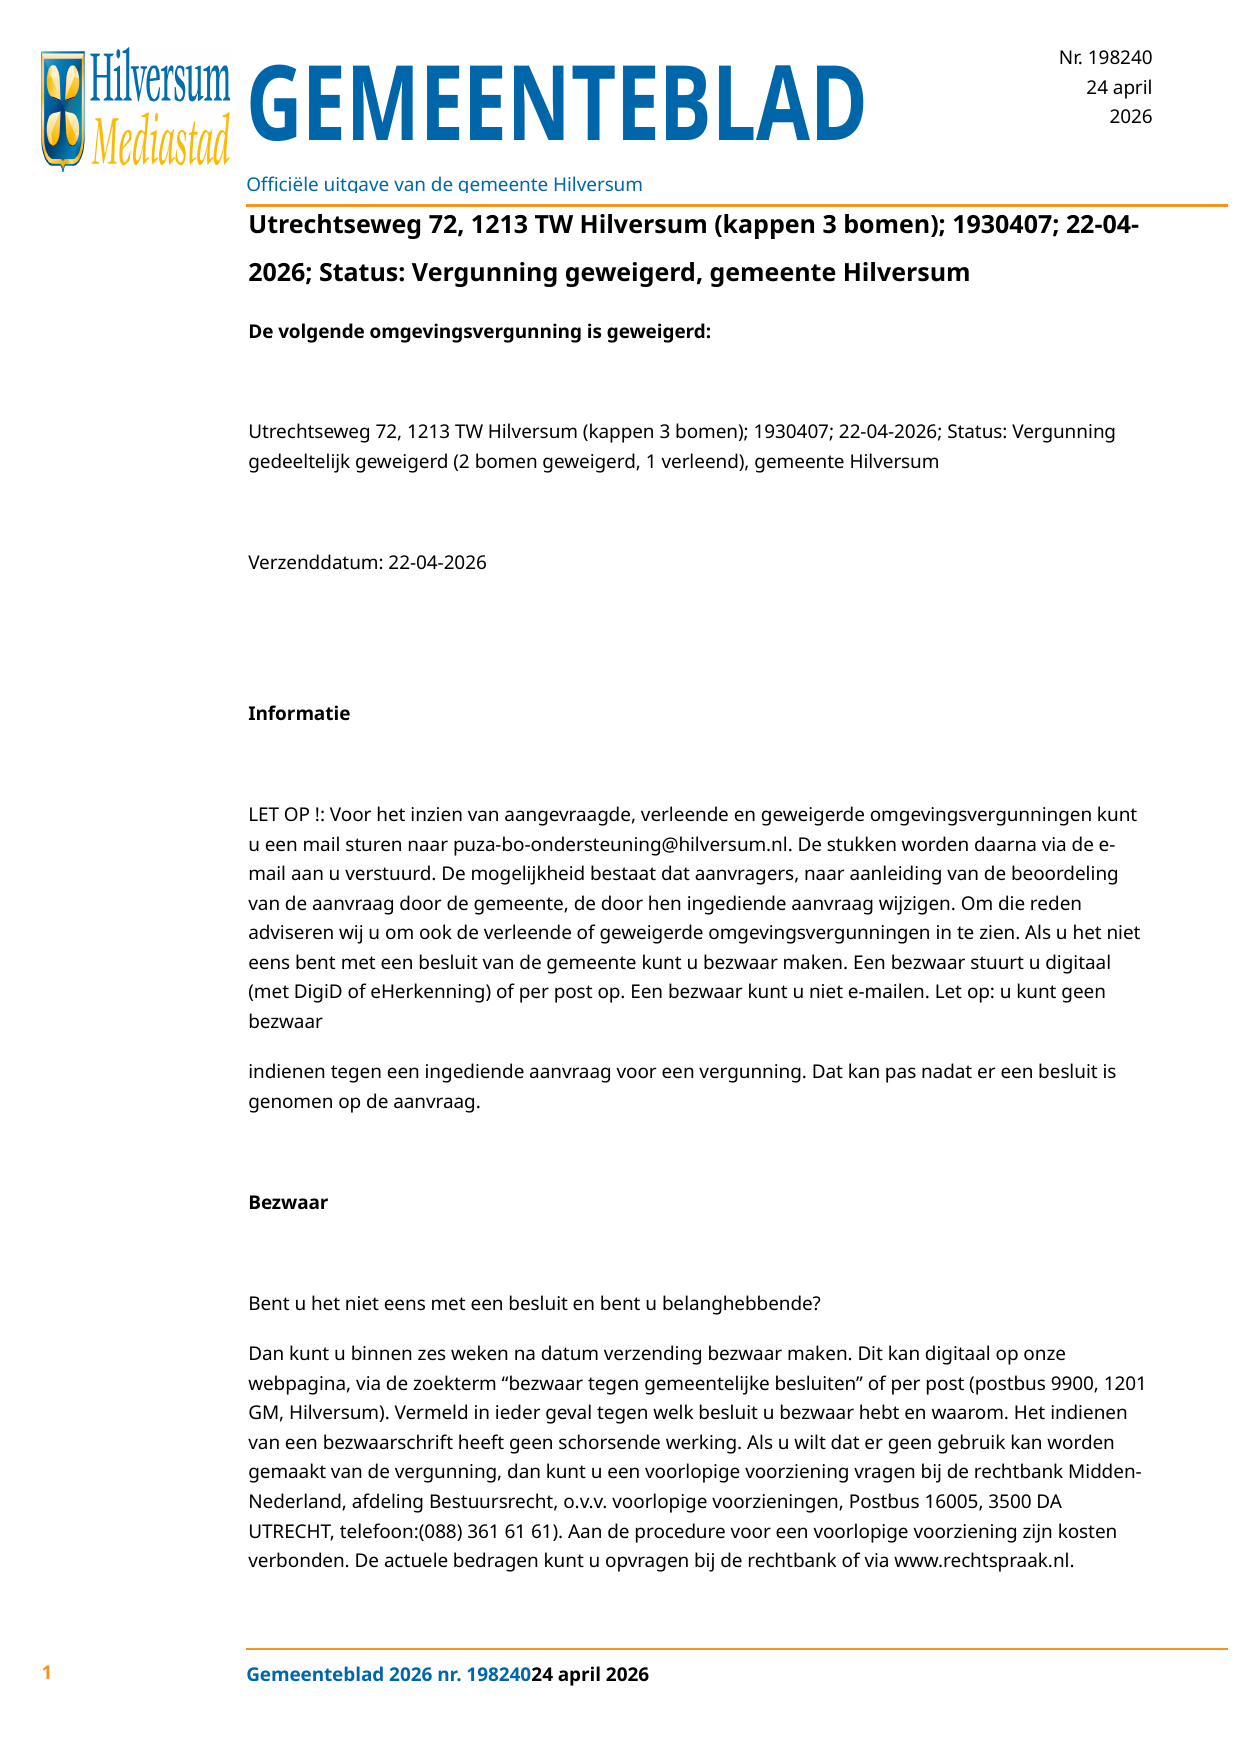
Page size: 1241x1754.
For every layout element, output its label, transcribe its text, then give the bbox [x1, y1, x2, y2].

text Verzenddatum: 22-04-2026 [248, 549, 1152, 575]
text Informatie [248, 700, 1152, 726]
text Utrechtseweg 72, 1213 TW Hilversum (kappen 3 bomen); 1930407; 22-04-2026; Status: Vergunning gedeeltelijk geweigerd (2 bomen geweigerd, 1 verleend), gemeente Hilversum [248, 419, 1152, 474]
text Bent u het niet eens met een besluit en bent u belanghebbende? [248, 1290, 1152, 1316]
text Utrechtseweg 72, 1213 TW Hilversum (kappen 3 bomen); 1930407; 22-04-2026; Status: Vergunning geweigerd, gemeente Hilversum [248, 207, 1152, 288]
text Dan kunt u binnen zes weken na datum verzending bezwaar maken. Dit kan digitaal op onze webpagina, via de zoekterm “bezwaar tegen gemeentelijke besluiten” of per post (postbus 9900, 1201 GM, Hilversum). Vermeld in ieder geval tegen welk besluit u bezwaar hebt en waarom. Het indienen van een bezwaarschrift heeft geen schorsende werking. Als u wilt dat er geen gebruik kan worden gemaakt van de vergunning, dan kunt u een voorlopige voorziening vragen bij de rechtbank Midden-Nederland, afdeling Bestuursrecht, o.v.v. voorlopige voorzieningen, Postbus 16005, 3500 DA UTRECHT, telefoon:(088) 361 61 61). Aan de procedure voor een voorlopige voorziening zijn kosten verbonden. De actuele bedragen kunt u opvragen bij de rechtbank of via www.rechtspraak.nl. [248, 1340, 1152, 1573]
text indienen tegen een ingediende aanvraag voor een vergunning. Dat kan pas nadat er een besluit is genomen op de aanvraag. [248, 1059, 1152, 1114]
picture [41, 47, 231, 172]
text Bezwaar [248, 1189, 1152, 1215]
text LET OP !: Voor het inzien van aangevraagde, verleende en geweigerde omgevingsvergunningen kunt u een mail sturen naar puza-bo-ondersteuning@hilversum.nl. De stukken worden daarna via de e-mail aan u verstuurd. De mogelijkheid bestaat dat aanvragers, naar aanleiding van de beoordeling van de aanvraag door de gemeente, de door hen ingediende aanvraag wijzigen. Om die reden adviseren wij u om ook de verleende of geweigerde omgevingsvergunningen in te zien. Als u het niet eens bent met een besluit van de gemeente kunt u bezwaar maken. Een bezwaar stuurt u digitaal (met DigiD of eHerkenning) of per post op. Een bezwaar kunt u niet e-mailen. Let op: u kunt geen bezwaar [248, 801, 1152, 1034]
text De volgende omgevingsvergunning is geweigerd: [248, 318, 1152, 344]
